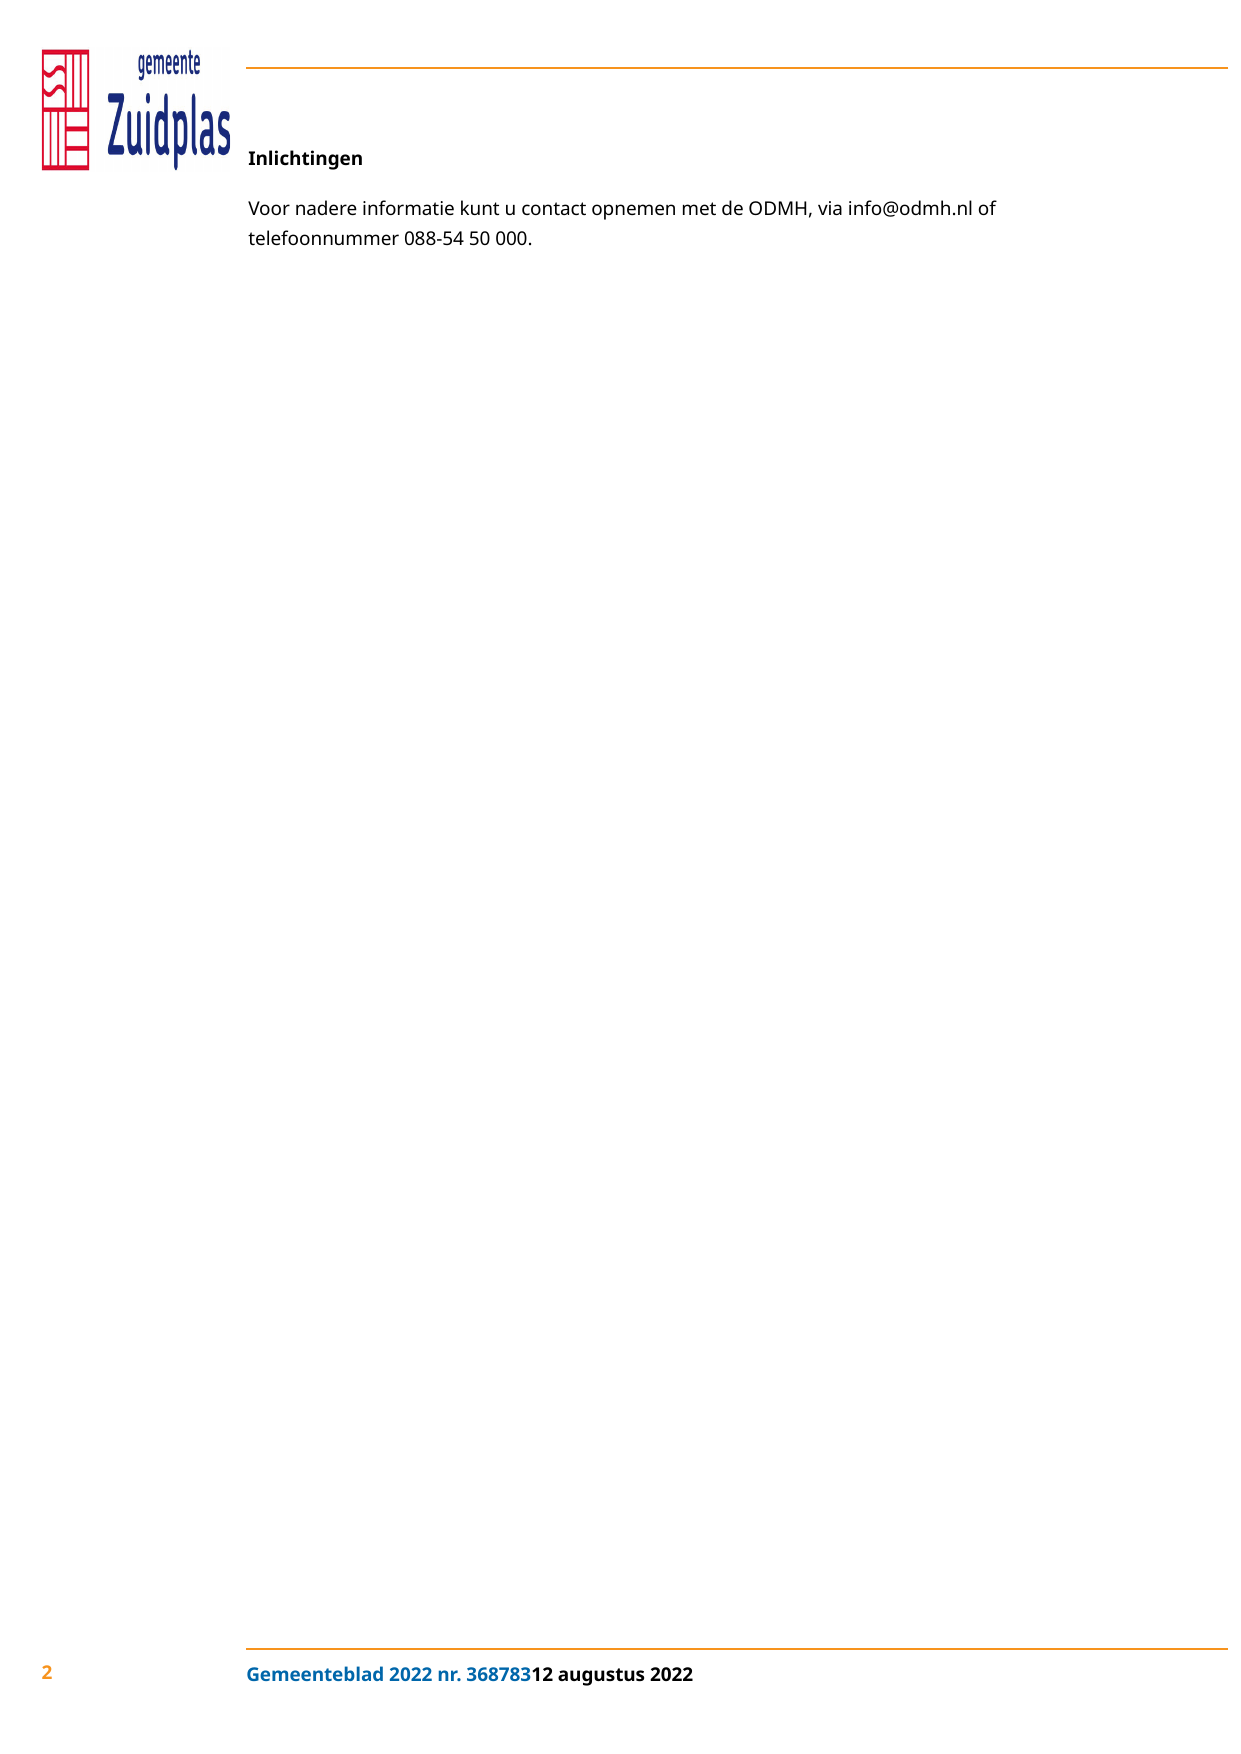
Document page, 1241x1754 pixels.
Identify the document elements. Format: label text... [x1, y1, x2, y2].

text Inlichtingen [248, 145, 1152, 171]
picture [41, 47, 231, 172]
text Voor nadere informatie kunt u contact opnemen met de ODMH, via info@odmh.nl of telefoonnummer 088-54 50 000. [248, 196, 1152, 251]
